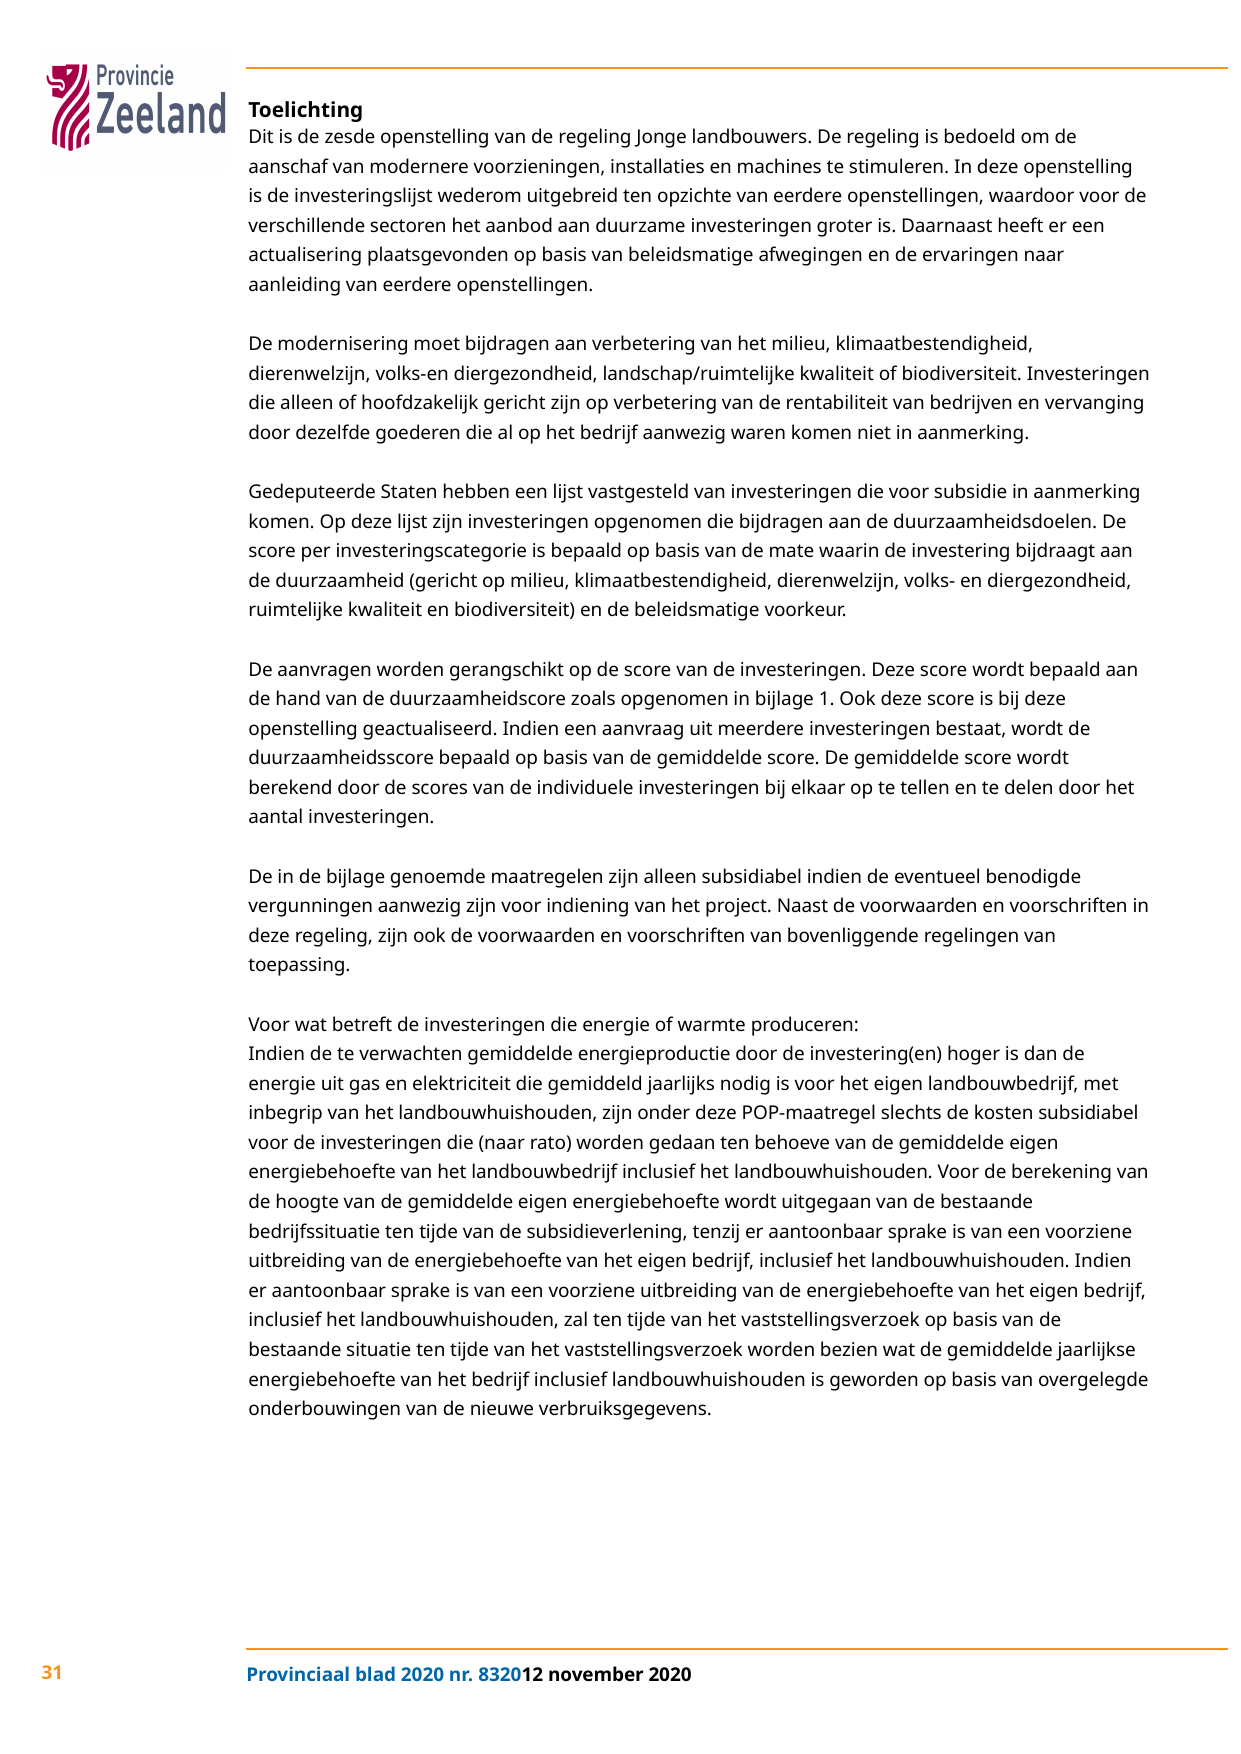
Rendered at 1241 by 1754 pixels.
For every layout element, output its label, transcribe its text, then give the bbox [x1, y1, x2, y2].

text De modernisering moet bijdragen aan verbetering van het milieu, klimaatbestendigheid, dierenwelzijn, volks-en diergezondheid, landschap/ruimtelijke kwaliteit of biodiversiteit. Investeringen die alleen of hoofdzakelijk gericht zijn op verbetering van de rentabiliteit van bedrijven en vervanging door dezelfde goederen die al op het bedrijf aanwezig waren komen niet in aanmerking. [248, 330, 1152, 445]
text Toelichting [248, 95, 1152, 123]
text De in de bijlage genoemde maatregelen zijn alleen subsidiabel indien de eventueel benodigde vergunningen aanwezig zijn voor indiening van het project. Naast de voorwaarden en voorschriften in deze regeling, zijn ook de voorwaarden en voorschriften van bovenliggende regelingen van toepassing. [248, 863, 1152, 977]
text Indien de te verwachten gemiddelde energieproductie door de investering(en) hoger is dan de energie uit gas en elektriciteit die gemiddeld jaarlijks nodig is voor het eigen landbouwbedrijf, met inbegrip van het landbouwhuishouden, zijn onder deze POP-maatregel slechts de kosten subsidiabel voor de investeringen die (naar rato) worden gedaan ten behoeve van de gemiddelde eigen energiebehoefte van het landbouwbedrijf inclusief het landbouwhuishouden. Voor de berekening van de hoogte van de gemiddelde eigen energiebehoefte wordt uitgegaan van de bestaande bedrijfssituatie ten tijde van de subsidieverlening, tenzij er aantoonbaar sprake is van een voorziene uitbreiding van de energiebehoefte van het eigen bedrijf, inclusief het landbouwhuishouden. Indien er aantoonbaar sprake is van een voorziene uitbreiding van de energiebehoefte van het eigen bedrijf, inclusief het landbouwhuishouden, zal ten tijde van het vaststellingsverzoek op basis van de bestaande situatie ten tijde van het vaststellingsverzoek worden bezien wat de gemiddelde jaarlijkse energiebehoefte van het bedrijf inclusief landbouwhuishouden is geworden op basis van overgelegde onderbouwingen van de nieuwe verbruiksgegevens. [248, 1040, 1152, 1421]
text Voor wat betreft de investeringen die energie of warmte produceren: [248, 1011, 1152, 1037]
text Gedeputeerde Staten hebben een lijst vastgesteld van investeringen die voor subsidie in aanmerking komen. Op deze lijst zijn investeringen opgenomen die bijdragen aan de duurzaamheidsdoelen. De score per investeringscategorie is bepaald op basis van de mate waarin de investering bijdraagt aan de duurzaamheid (gericht op milieu, klimaatbestendigheid, dierenwelzijn, volks- en diergezondheid, ruimtelijke kwaliteit en biodiversiteit) en de beleidsmatige voorkeur. [248, 478, 1152, 622]
picture [41, 47, 231, 172]
text Dit is de zesde openstelling van de regeling Jonge landbouwers. De regeling is bedoeld om de aanschaf van modernere voorzieningen, installaties en machines te stimuleren. In deze openstelling is de investeringslijst wederom uitgebreid ten opzichte van eerdere openstellingen, waardoor voor de verschillende sectoren het aanbod aan duurzame investeringen groter is. Daarnaast heeft er een actualisering plaatsgevonden op basis van beleidsmatige afwegingen en de ervaringen naar aanleiding van eerdere openstellingen. [248, 123, 1152, 297]
text De aanvragen worden gerangschikt op de score van de investeringen. Deze score wordt bepaald aan de hand van de duurzaamheidscore zoals opgenomen in bijlage 1. Ook deze score is bij deze openstelling geactualiseerd. Indien een aanvraag uit meerdere investeringen bestaat, wordt de duurzaamheidsscore bepaald op basis van de gemiddelde score. De gemiddelde score wordt berekend door de scores van de individuele investeringen bij elkaar op te tellen en te delen door het aantal investeringen. [248, 656, 1152, 829]
